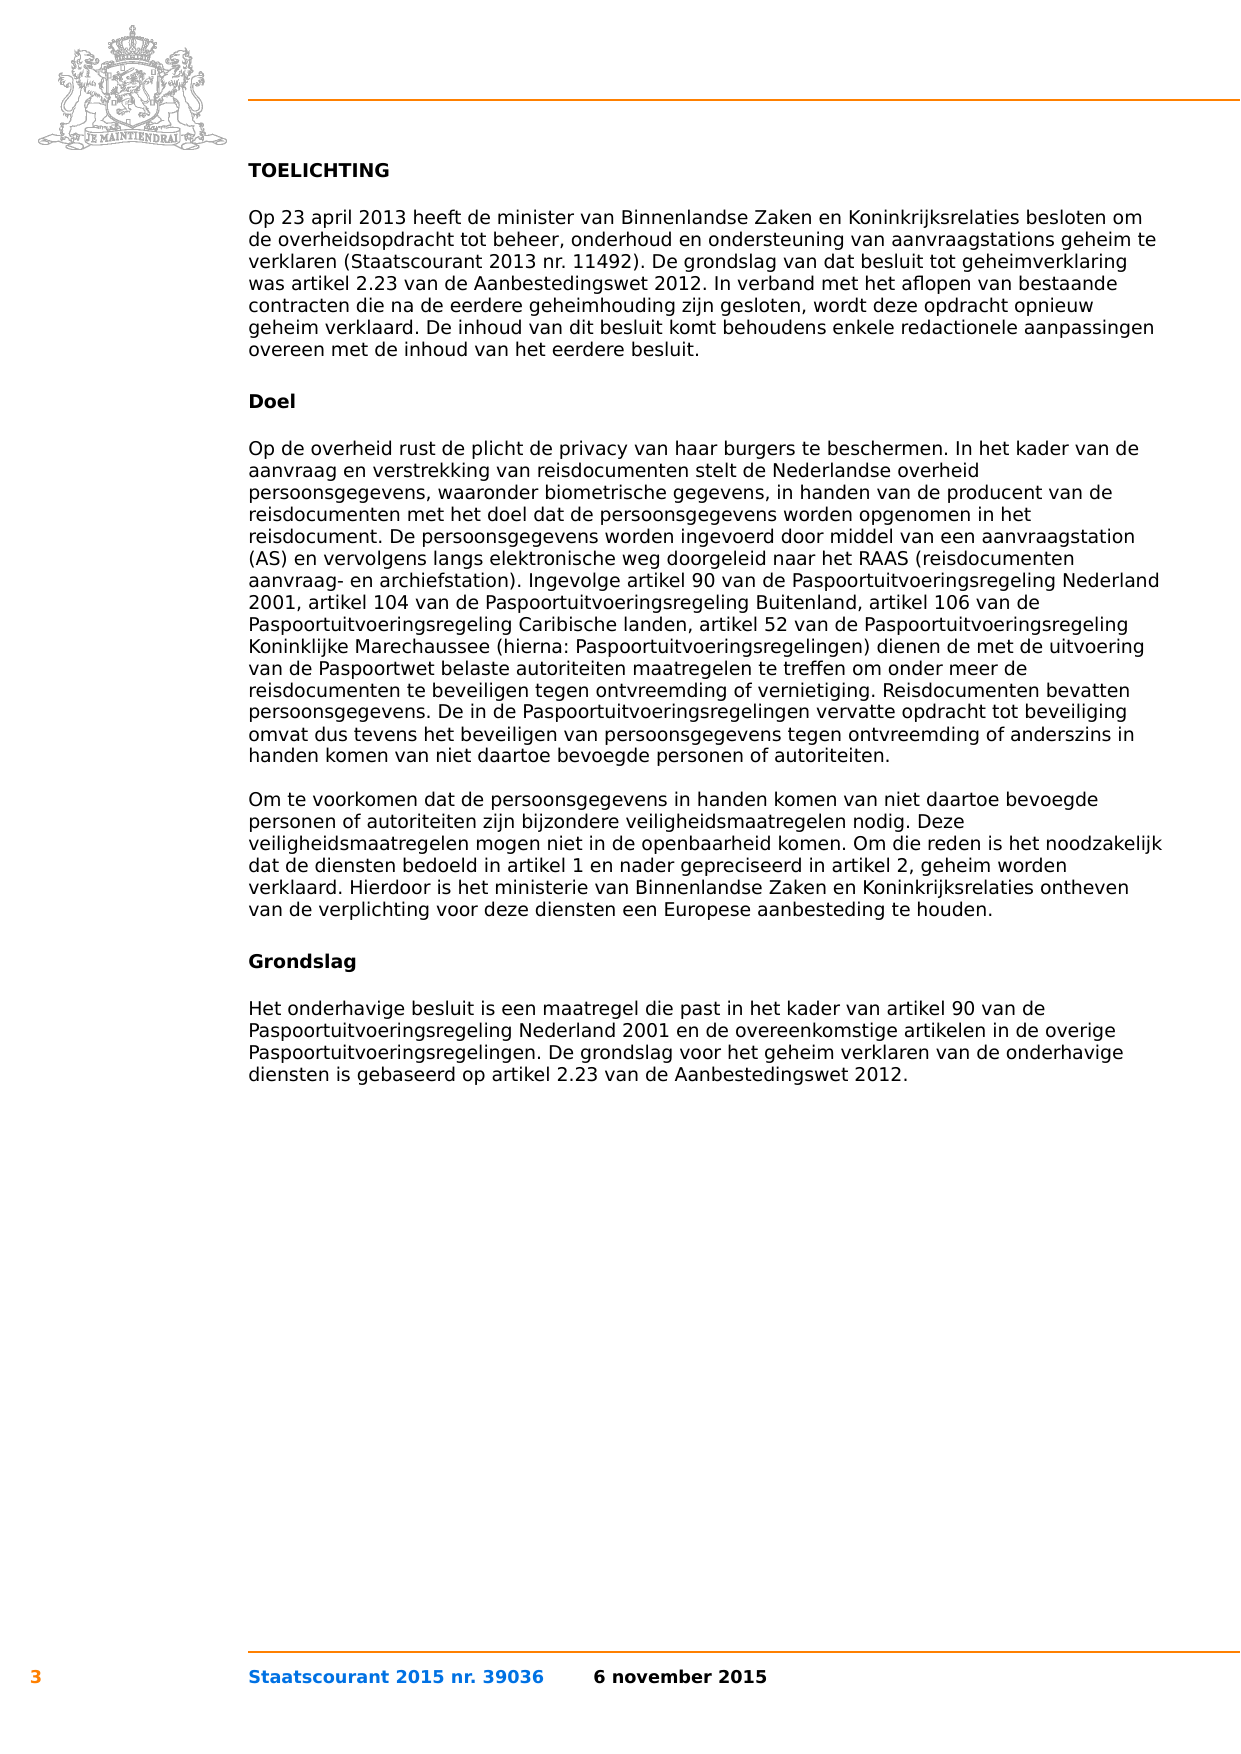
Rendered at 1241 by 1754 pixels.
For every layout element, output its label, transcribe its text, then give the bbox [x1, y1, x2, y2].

picture [38, 25, 227, 150]
text Het onderhavige besluit is een maatregel die past in het kader van artikel 90 van de Paspoortuitvoeringsregeling Nederland 2001 en de overeenkomstige artikelen in de overige Paspoortuitvoeringsregelingen. De grondslag voor het geheim verklaren van de onderhavige diensten is gebaseerd op artikel 2.23 van de Aanbestedingswet 2012. [248, 998, 1163, 1086]
subtitle TOELICHTING [248, 160, 1163, 182]
text Op de overheid rust de plicht de privacy van haar burgers te beschermen. In het kader van de aanvraag en verstrekking van reisdocumenten stelt de Nederlandse overheid persoonsgegevens, waaronder biometrische gegevens, in handen van de producent van de reisdocumenten met het doel dat de persoonsgegevens worden opgenomen in het reisdocument. De persoonsgegevens worden ingevoerd door middel van een aanvraagstation (AS) en vervolgens langs elektronische weg doorgeleid naar het RAAS (reisdocumenten aanvraag- en archiefstation). Ingevolge artikel 90 van de Paspoortuitvoeringsregeling Nederland 2001, artikel 104 van de Paspoortuitvoeringsregeling Buitenland, artikel 106 van de Paspoortuitvoeringsregeling Caribische landen, artikel 52 van de Paspoortuitvoeringsregeling Koninklijke Marechaussee (hierna: Paspoortuitvoeringsregelingen) dienen de met de uitvoering van de Paspoortwet belaste autoriteiten maatregelen te treffen om onder meer de reisdocumenten te beveiligen tegen ontvreemding of vernietiging. Reisdocumenten bevatten persoonsgegevens. De in de Paspoortuitvoeringsregelingen vervatte opdracht tot beveiliging omvat dus tevens het beveiligen van persoonsgegevens tegen ontvreemding of anderszins in handen komen van niet daartoe bevoegde personen of autoriteiten. [248, 438, 1163, 767]
text Op 23 april 2013 heeft de minister van Binnenlandse Zaken en Koninkrijksrelaties besloten om de overheidsopdracht tot beheer, onderhoud en ondersteuning van aanvraagstations geheim te verklaren (Staatscourant 2013 nr. 11492). De grondslag van dat besluit tot geheimverklaring was artikel 2.23 van de Aanbestedingswet 2012. In verband met het aflopen van bestaande contracten die na de eerdere geheimhouding zijn gesloten, wordt deze opdracht opnieuw geheim verklaard. De inhoud van dit besluit komt behoudens enkele redactionele aanpassingen overeen met de inhoud van het eerdere besluit. [248, 207, 1163, 361]
subtitle Grondslag [248, 951, 1163, 973]
text Om te voorkomen dat de persoonsgegevens in handen komen van niet daartoe bevoegde personen of autoriteiten zijn bijzondere veiligheidsmaatregelen nodig. Deze veiligheidsmaatregelen mogen niet in de openbaarheid komen. Om die reden is het noodzakelijk dat de diensten bedoeld in artikel 1 en nader gepreciseerd in artikel 2, geheim worden verklaard. Hierdoor is het ministerie van Binnenlandse Zaken en Koninkrijksrelaties ontheven van de verplichting voor deze diensten een Europese aanbesteding te houden. [248, 789, 1163, 921]
subtitle Doel [248, 391, 1163, 413]
